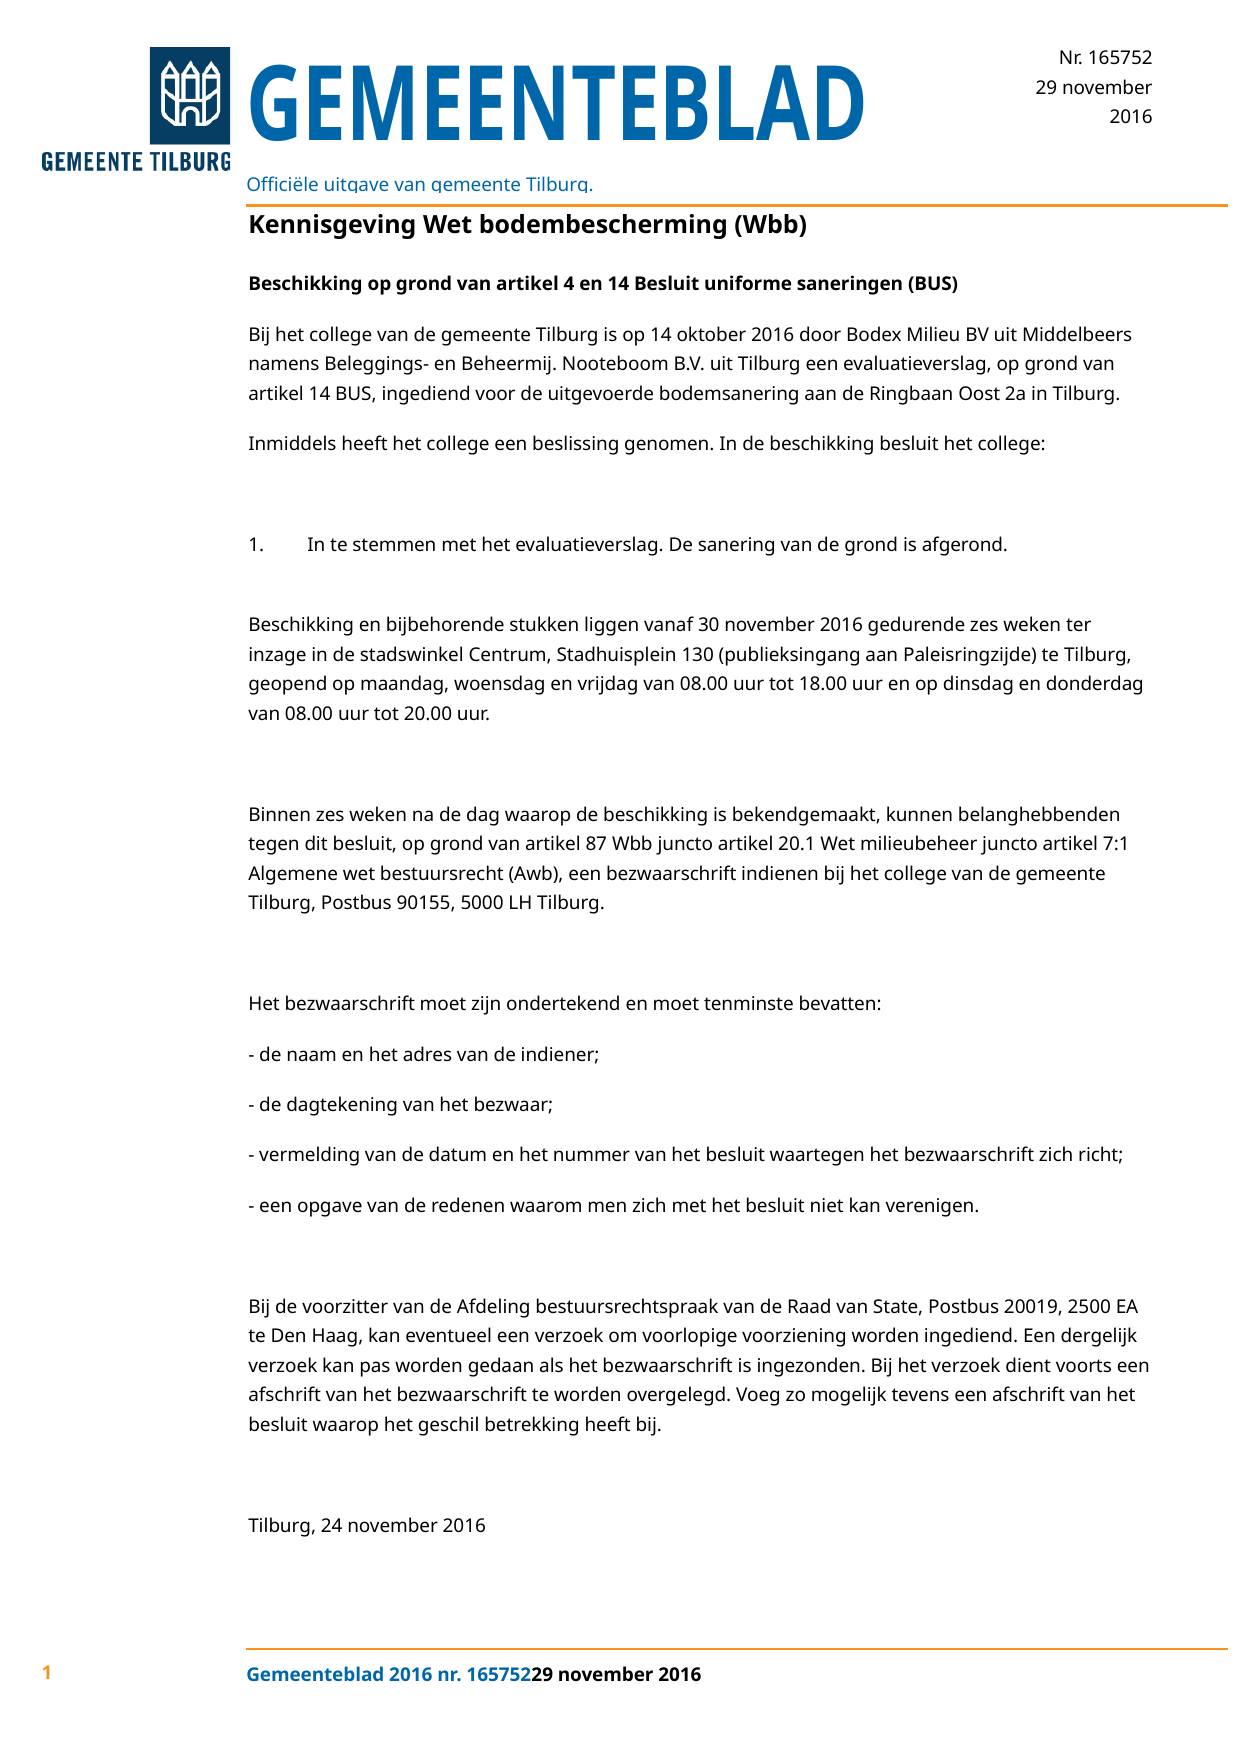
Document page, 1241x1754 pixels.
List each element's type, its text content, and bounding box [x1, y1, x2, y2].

text - een opgave van de redenen waarom men zich met het besluit niet kan verenigen. [248, 1192, 1152, 1218]
text Bij het college van de gemeente Tilburg is op 14 oktober 2016 door Bodex Milieu BV uit Middelbeers namens Beleggings- en Beheermij. Nooteboom B.V. uit Tilburg een evaluatieverslag, op grond van artikel 14 BUS, ingediend voor de uitgevoerde bodemsanering aan de Ringbaan Oost 2a in Tilburg. [248, 321, 1152, 406]
text Beschikking en bijbehorende stukken liggen vanaf 30 november 2016 gedurende zes weken ter inzage in de stadswinkel Centrum, Stadhuisplein 130 (publieksingang aan Paleisringzijde) te Tilburg, geopend op maandag, woensdag en vrijdag van 08.00 uur tot 18.00 uur en op dinsdag en donderdag van 08.00 uur tot 20.00 uur. [248, 611, 1152, 726]
text Beschikking op grond van artikel 4 en 14 Besluit uniforme saneringen (BUS) [248, 270, 1152, 296]
text Kennisgeving Wet bodembescherming (Wbb) [248, 207, 1152, 241]
text Bij de voorzitter van de Afdeling bestuursrechtspraak van de Raad van State, Postbus 20019, 2500 EA te Den Haag, kan eventueel een verzoek om voorlopige voorziening worden ingediend. Een dergelijk verzoek kan pas worden gedaan als het bezwaarschrift is ingezonden. Bij het verzoek dient voorts een afschrift van het bezwaarschrift te worden overgelegd. Voeg zo mogelijk tevens een afschrift van het besluit waarop het geschil betrekking heeft bij. [248, 1293, 1152, 1437]
list In te stemmen met het evaluatieverslag. De sanering van de grond is afgerond. [248, 531, 1152, 557]
text - de dagtekening van het bezwaar; [248, 1091, 1152, 1117]
text Binnen zes weken na de dag waarop de beschikking is bekendgemaakt, kunnen belanghebbenden tegen dit besluit, op grond van artikel 87 Wbb juncto artikel 20.1 Wet milieubeheer juncto artikel 7:1 Algemene wet bestuursrecht (Awb), een bezwaarschrift indienen bij het college van de gemeente Tilburg, Postbus 90155, 5000 LH Tilburg. [248, 801, 1152, 915]
text - vermelding van de datum en het nummer van het besluit waartegen het bezwaarschrift zich richt; [248, 1142, 1152, 1167]
picture [41, 47, 231, 172]
text Tilburg, 24 november 2016 [248, 1512, 1152, 1538]
text - de naam en het adres van de indiener; [248, 1041, 1152, 1066]
text Inmiddels heeft het college een beslissing genomen. In de beschikking besluit het college: [248, 430, 1152, 456]
text Het bezwaarschrift moet zijn ondertekend en moet tenminste bevatten: [248, 990, 1152, 1016]
